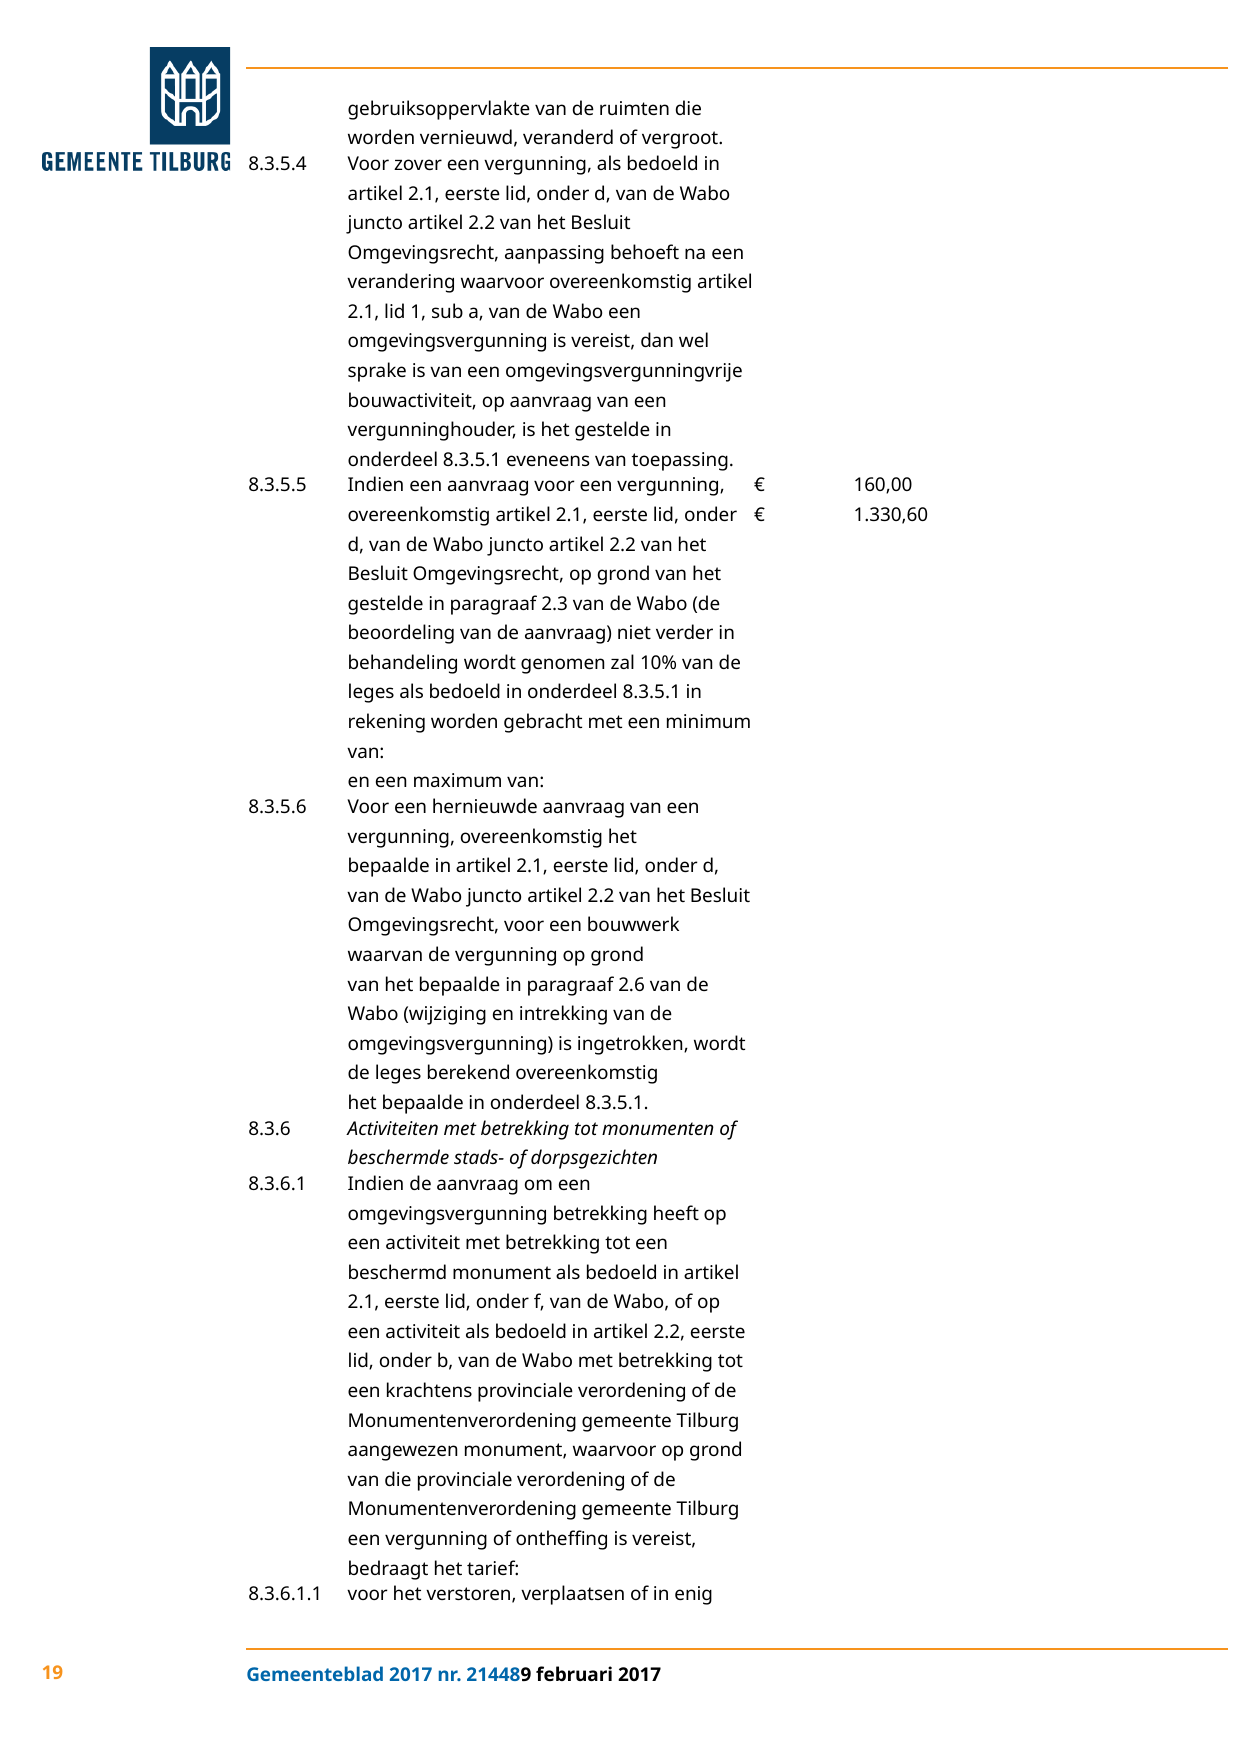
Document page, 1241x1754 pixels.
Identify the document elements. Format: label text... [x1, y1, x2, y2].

table_cell [248, 95, 347, 150]
picture [41, 47, 231, 172]
table_cell 8.3.6 [248, 1115, 347, 1170]
table_cell Indien een aanvraag voor een vergunning, overeenkomstig artikel 2.1, eerste lid, onder d, van de Wabo juncto artikel 2.2 van het Besluit Omgevingsrecht, op grond van het gestelde in paragraaf 2.3 van de Wabo (de beoordeling van de aanvraag) niet verder in behandeling wordt genomen zal 10% van de leges als bedoeld in onderdeel 8.3.5.1 in rekening worden gebracht met een minimum van: en een maximum van: [348, 472, 754, 793]
table_cell Activiteiten met betrekking tot monumenten of beschermde stads- of dorpsgezichten [348, 1115, 754, 1170]
table_cell Indien de aanvraag om een omgevingsvergunning betrekking heeft op een activiteit met betrekking tot een beschermd monument als bedoeld in artikel 2.1, eerste lid, onder f, van de Wabo, of op een activiteit als bedoeld in artikel 2.2, eerste lid, onder b, van de Wabo met betrekking tot een krachtens provinciale verordening of de Monumentenverordening gemeente Tilburg aangewezen monument, waarvoor op grond van die provinciale verordening of de Monumentenverordening gemeente Tilburg een vergunning of ontheffing is vereist, bedraagt het tarief: [348, 1170, 754, 1580]
table_cell [853, 793, 1052, 1115]
table_cell [853, 95, 1052, 150]
table_cell voor het verstoren, verplaatsen of in enig [348, 1580, 754, 1606]
table_cell [754, 793, 853, 1115]
table_cell 8.3.5.5 [248, 472, 347, 793]
table_cell Voor een hernieuwde aanvraag van een vergunning, overeenkomstig het bepaalde in artikel 2.1, eerste lid, onder d, van de Wabo juncto artikel 2.2 van het Besluit Omgevingsrecht, voor een bouwwerk waarvan de vergunning op grond van het bepaalde in paragraaf 2.6 van de Wabo (wijziging en intrekking van de omgevingsvergunning) is ingetrokken, wordt de leges berekend overeenkomstig het bepaalde in onderdeel 8.3.5.1. [348, 793, 754, 1115]
table_cell [853, 1170, 1052, 1580]
table_cell 160,00 1.330,60 [853, 472, 1052, 793]
table_cell € € [754, 472, 853, 793]
table_cell [853, 1580, 1052, 1606]
table_cell 8.3.6.1.1 [248, 1580, 347, 1606]
table_cell 8.3.5.6 [248, 793, 347, 1115]
table_cell gebruiksoppervlakte van de ruimten die worden vernieuwd, veranderd of vergroot. [348, 95, 754, 150]
table_cell [754, 1580, 853, 1606]
table_cell 8.3.5.4 [248, 150, 347, 472]
table_cell [853, 1115, 1052, 1170]
table_cell [853, 150, 1052, 472]
table_cell [754, 150, 853, 472]
table_cell [754, 1170, 853, 1580]
table_cell 8.3.6.1 [248, 1170, 347, 1580]
table_cell [754, 95, 853, 150]
table_cell [754, 1115, 853, 1170]
table_cell Voor zover een vergunning, als bedoeld in artikel 2.1, eerste lid, onder d, van de Wabo juncto artikel 2.2 van het Besluit Omgevingsrecht, aanpassing behoeft na een verandering waarvoor overeenkomstig artikel 2.1, lid 1, sub a, van de Wabo een omgevingsvergunning is vereist, dan wel sprake is van een omgevingsvergunningvrije bouwactiviteit, op aanvraag van een vergunninghouder, is het gestelde in onderdeel 8.3.5.1 eveneens van toepassing. [348, 150, 754, 472]
